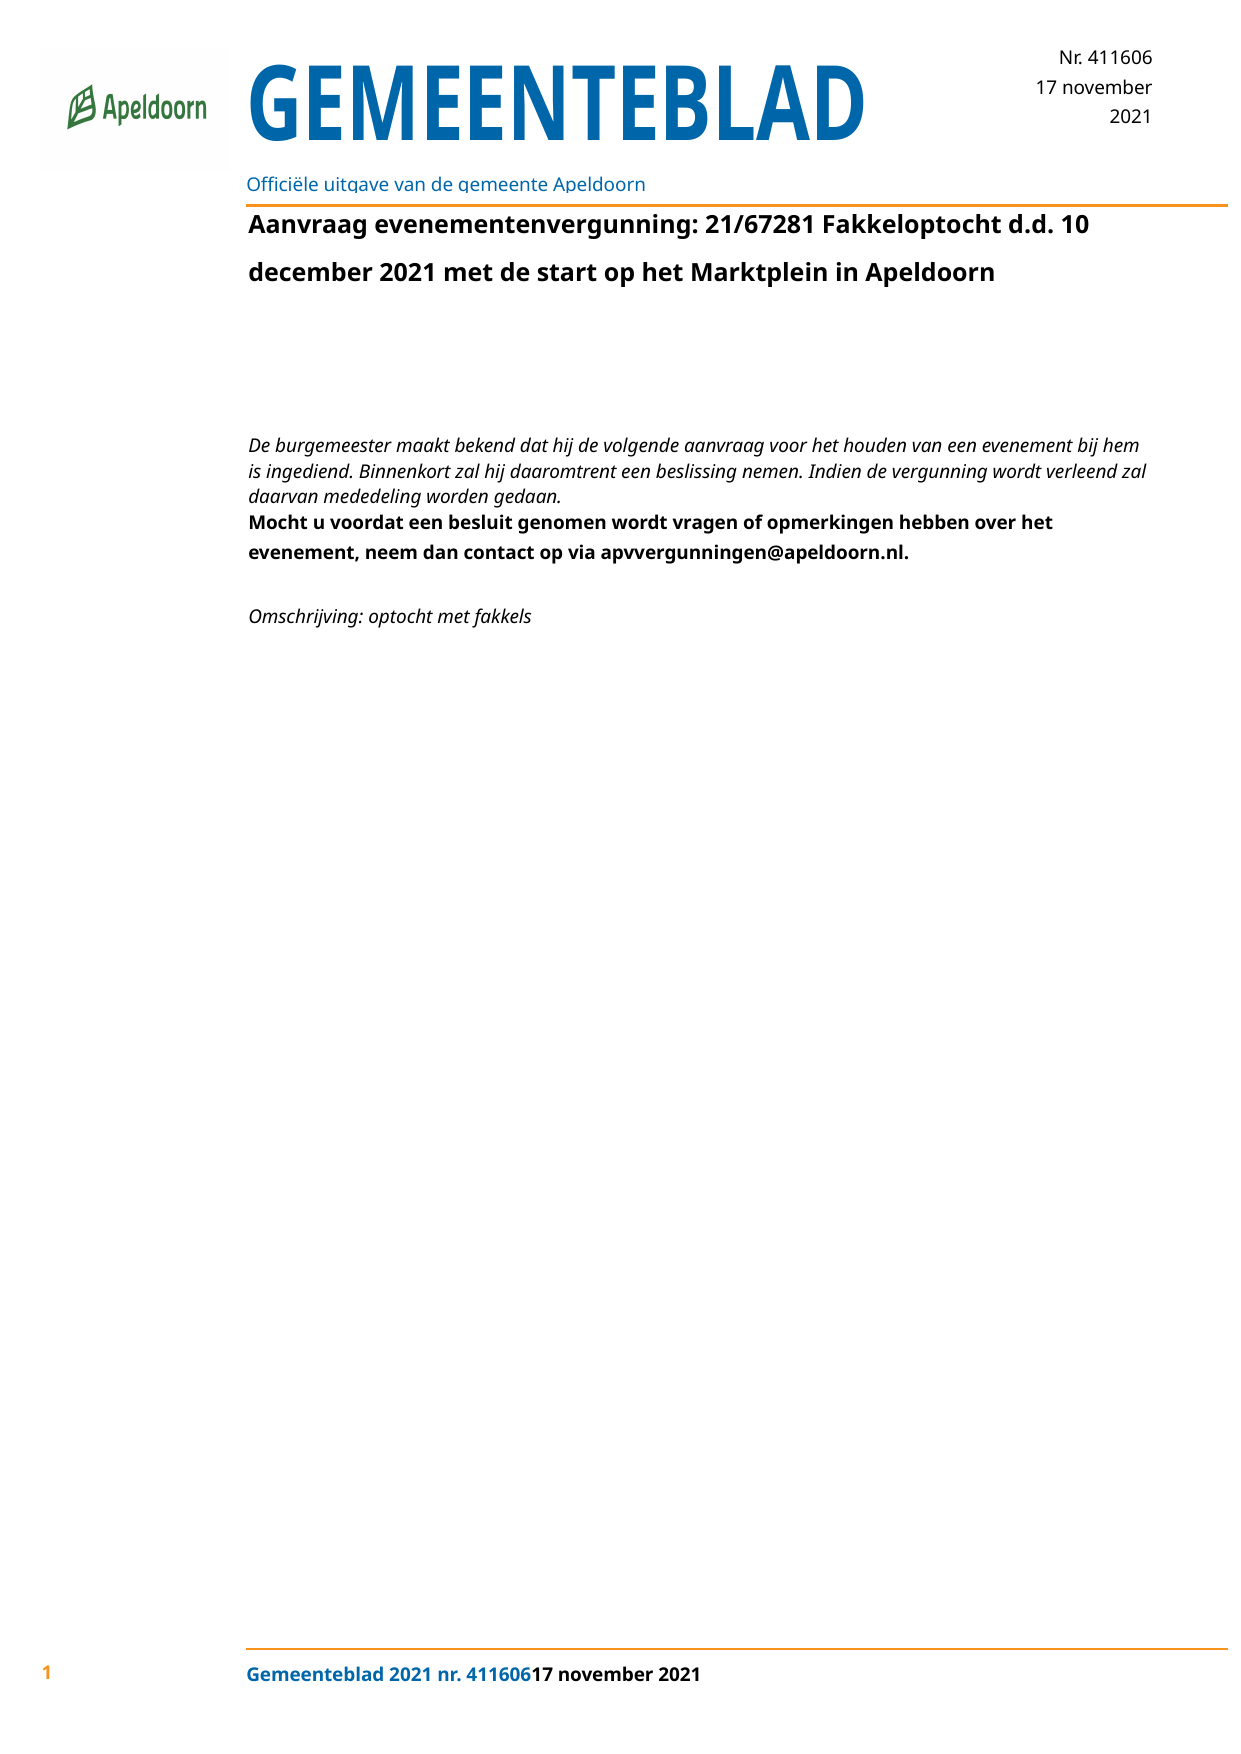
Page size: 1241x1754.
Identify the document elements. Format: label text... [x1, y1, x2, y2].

text Omschrijving: optocht met fakkels [248, 603, 1152, 629]
picture [41, 47, 231, 172]
text De burgemeester maakt bekend dat hij de volgende aanvraag voor het houden van een evenement bij hem is ingediend. Binnenkort zal hij daaromtrent een beslissing nemen. Indien de vergunning wordt verleend zal daarvan mededeling worden gedaan. [248, 432, 1152, 509]
text Aanvraag evenementenvergunning: 21/67281 Fakkeloptocht d.d. 10 december 2021 met de start op het Marktplein in Apeldoorn [248, 207, 1152, 288]
text Mocht u voordat een besluit genomen wordt vragen of opmerkingen hebben over het evenement, neem dan contact op via apvvergunningen@apeldoorn.nl. [248, 509, 1152, 565]
